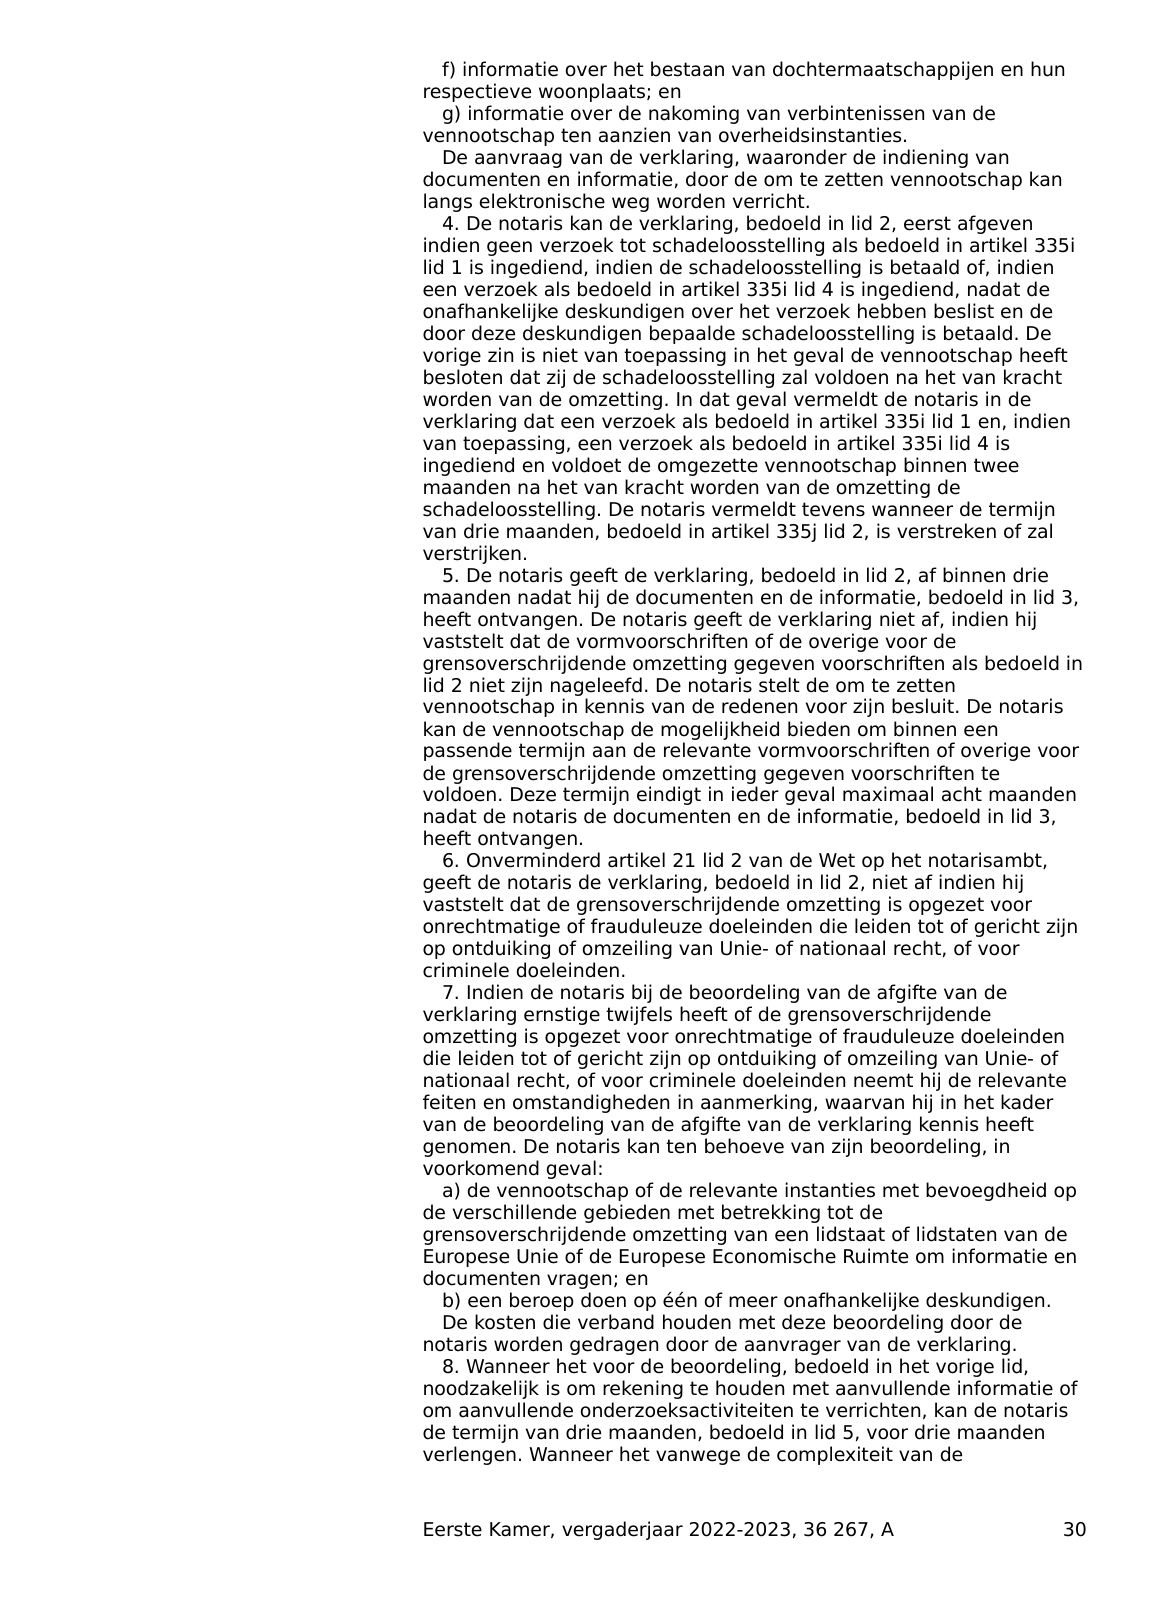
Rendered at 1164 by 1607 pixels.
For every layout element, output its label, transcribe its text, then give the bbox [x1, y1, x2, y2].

text f) informatie over het bestaan van dochtermaatschappijen en hun respectieve woonplaats; en [422, 59, 1087, 103]
text De aanvraag van de verklaring, waaronder de indiening van documenten en informatie, door de om te zetten vennootschap kan langs elektronische weg worden verricht. [422, 147, 1087, 213]
text 6. Onverminderd artikel 21 lid 2 van de Wet op het notarisambt, geeft de notaris de verklaring, bedoeld in lid 2, niet af indien hij vaststelt dat de grensoverschrijdende omzetting is opgezet voor onrechtmatige of frauduleuze doeleinden die leiden tot of gericht zijn op ontduiking of omzeiling van Unie- of nationaal recht, of voor criminele doeleinden. [422, 850, 1087, 982]
text g) informatie over de nakoming van verbintenissen van de vennootschap ten aanzien van overheidsinstanties. [422, 103, 1087, 147]
text 4. De notaris kan de verklaring, bedoeld in lid 2, eerst afgeven indien geen verzoek tot schadeloosstelling als bedoeld in artikel 335i lid 1 is ingediend, indien de schadeloosstelling is betaald of, indien een verzoek als bedoeld in artikel 335i lid 4 is ingediend, nadat de onafhankelijke deskundigen over het verzoek hebben beslist en de door deze deskundigen bepaalde schadeloosstelling is betaald. De vorige zin is niet van toepassing in het geval de vennootschap heeft besloten dat zij de schadeloosstelling zal voldoen na het van kracht worden van de omzetting. In dat geval vermeldt de notaris in de verklaring dat een verzoek als bedoeld in artikel 335i lid 1 en, indien van toepassing, een verzoek als bedoeld in artikel 335i lid 4 is ingediend en voldoet de omgezette vennootschap binnen twee maanden na het van kracht worden van de omzetting de schadeloosstelling. De notaris vermeldt tevens wanneer de termijn van drie maanden, bedoeld in artikel 335j lid 2, is verstreken of zal verstrijken. [422, 213, 1087, 564]
text 7. Indien de notaris bij de beoordeling van de afgifte van de verklaring ernstige twijfels heeft of de grensoverschrijdende omzetting is opgezet voor onrechtmatige of frauduleuze doeleinden die leiden tot of gericht zijn op ontduiking of omzeiling van Unie- of nationaal recht, of voor criminele doeleinden neemt hij de relevante feiten en omstandigheden in aanmerking, waarvan hij in het kader van de beoordeling van de afgifte van de verklaring kennis heeft genomen. De notaris kan ten behoeve van zijn beoordeling, in voorkomend geval: [422, 982, 1087, 1180]
text 5. De notaris geeft de verklaring, bedoeld in lid 2, af binnen drie maanden nadat hij de documenten en de informatie, bedoeld in lid 3, heeft ontvangen. De notaris geeft de verklaring niet af, indien hij vaststelt dat de vormvoorschriften of de overige voor de grensoverschrijdende omzetting gegeven voorschriften als bedoeld in lid 2 niet zijn nageleefd. De notaris stelt de om te zetten vennootschap in kennis van de redenen voor zijn besluit. De notaris kan de vennootschap de mogelijkheid bieden om binnen een passende termijn aan de relevante vormvoorschriften of overige voor de grensoverschrijdende omzetting gegeven voorschriften te voldoen. Deze termijn eindigt in ieder geval maximaal acht maanden nadat de notaris de documenten en de informatie, bedoeld in lid 3, heeft ontvangen. [422, 564, 1087, 850]
text De kosten die verband houden met deze beoordeling door de notaris worden gedragen door de aanvrager van de verklaring. [422, 1312, 1087, 1356]
text 8. Wanneer het voor de beoordeling, bedoeld in het vorige lid, noodzakelijk is om rekening te houden met aanvullende informatie of om aanvullende onderzoeksactiviteiten te verrichten, kan de notaris de termijn van drie maanden, bedoeld in lid 5, voor drie maanden verlengen. Wanneer het vanwege de complexiteit van de [422, 1356, 1087, 1466]
text b) een beroep doen op één of meer onafhankelijke deskundigen. [422, 1290, 1087, 1312]
text a) de vennootschap of de relevante instanties met bevoegdheid op de verschillende gebieden met betrekking tot de grensoverschrijdende omzetting van een lidstaat of lidstaten van de Europese Unie of de Europese Economische Ruimte om informatie en documenten vragen; en [422, 1180, 1087, 1290]
